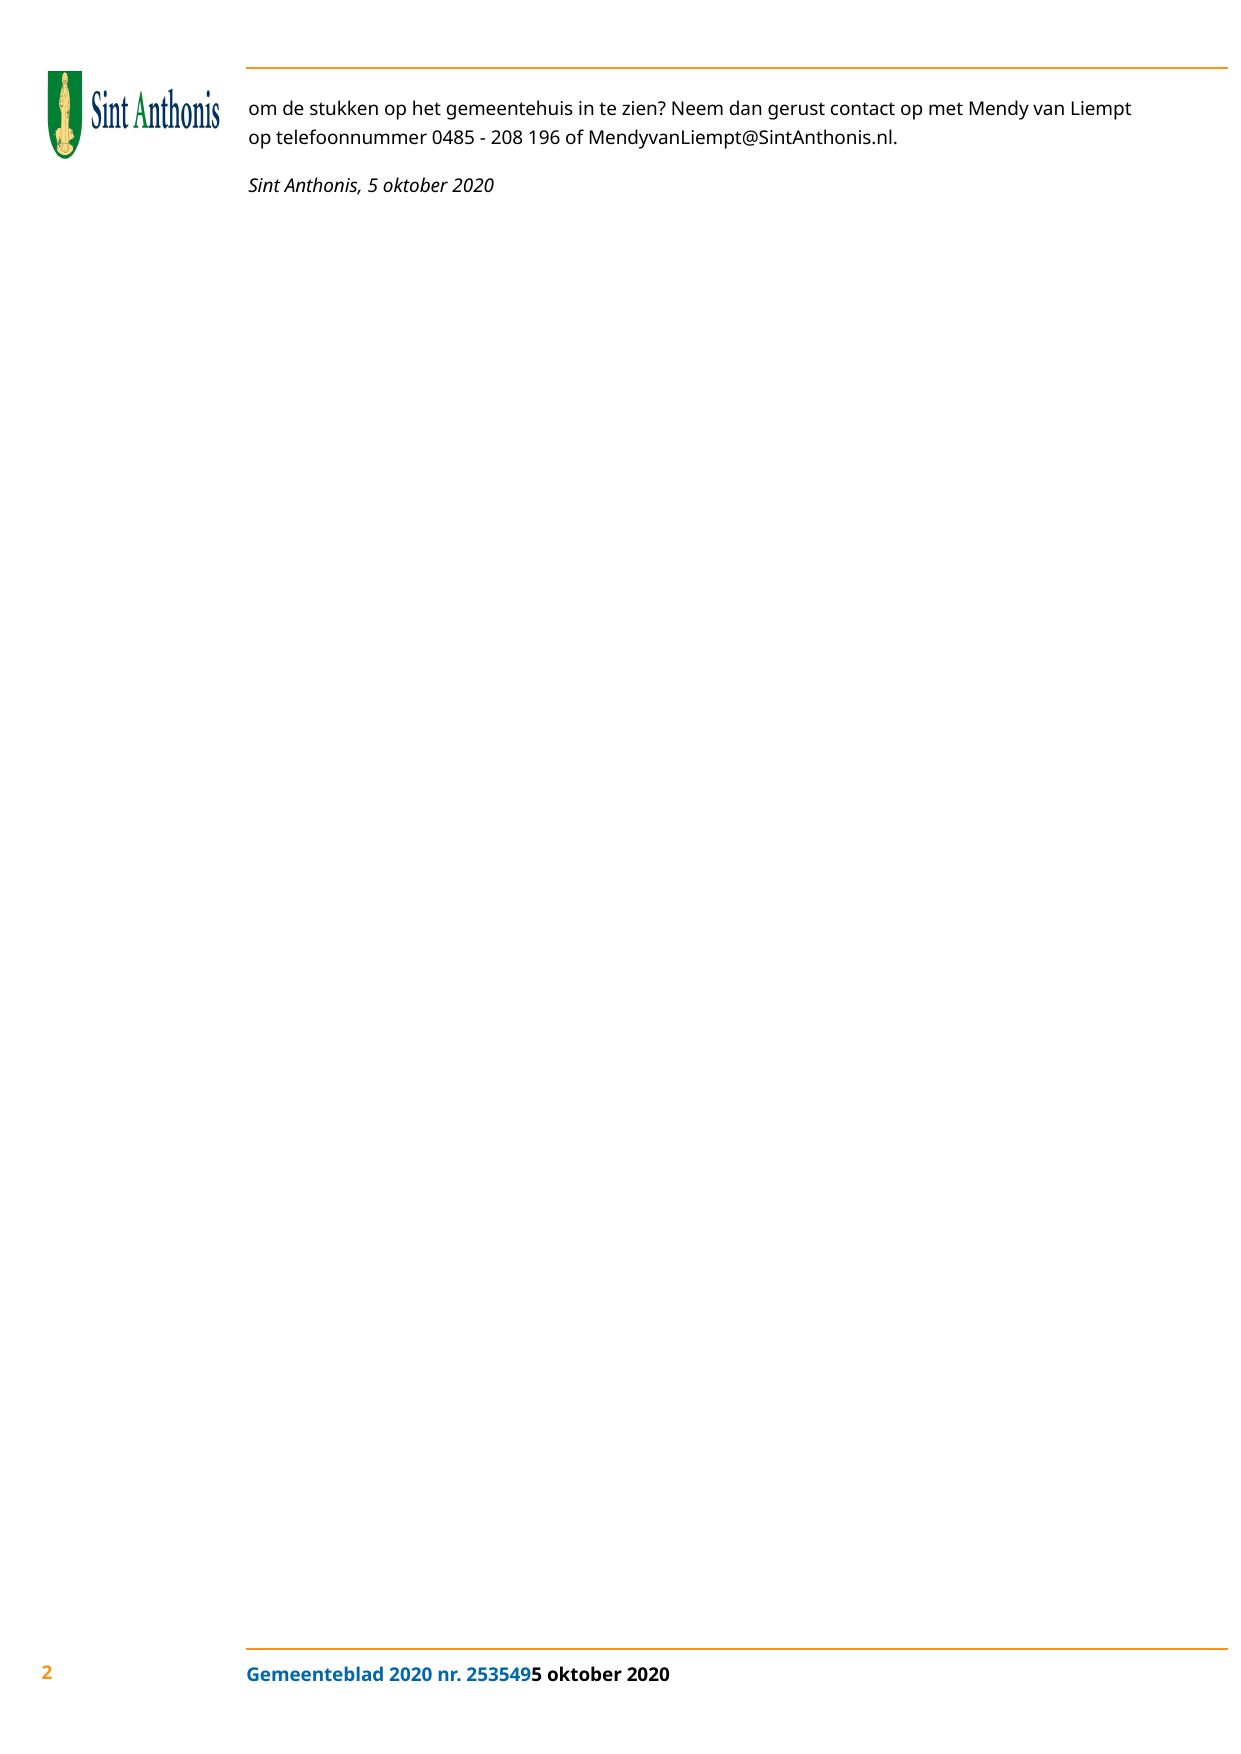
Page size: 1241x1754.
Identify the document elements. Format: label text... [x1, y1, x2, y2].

picture [41, 47, 231, 172]
text om de stukken op het gemeentehuis in te zien? Neem dan gerust contact op met Mendy van Liempt op telefoonnummer 0485 - 208 196 of MendyvanLiempt@SintAnthonis.nl. [248, 95, 1152, 150]
text Sint Anthonis, 5 oktober 2020 [248, 172, 1152, 198]
